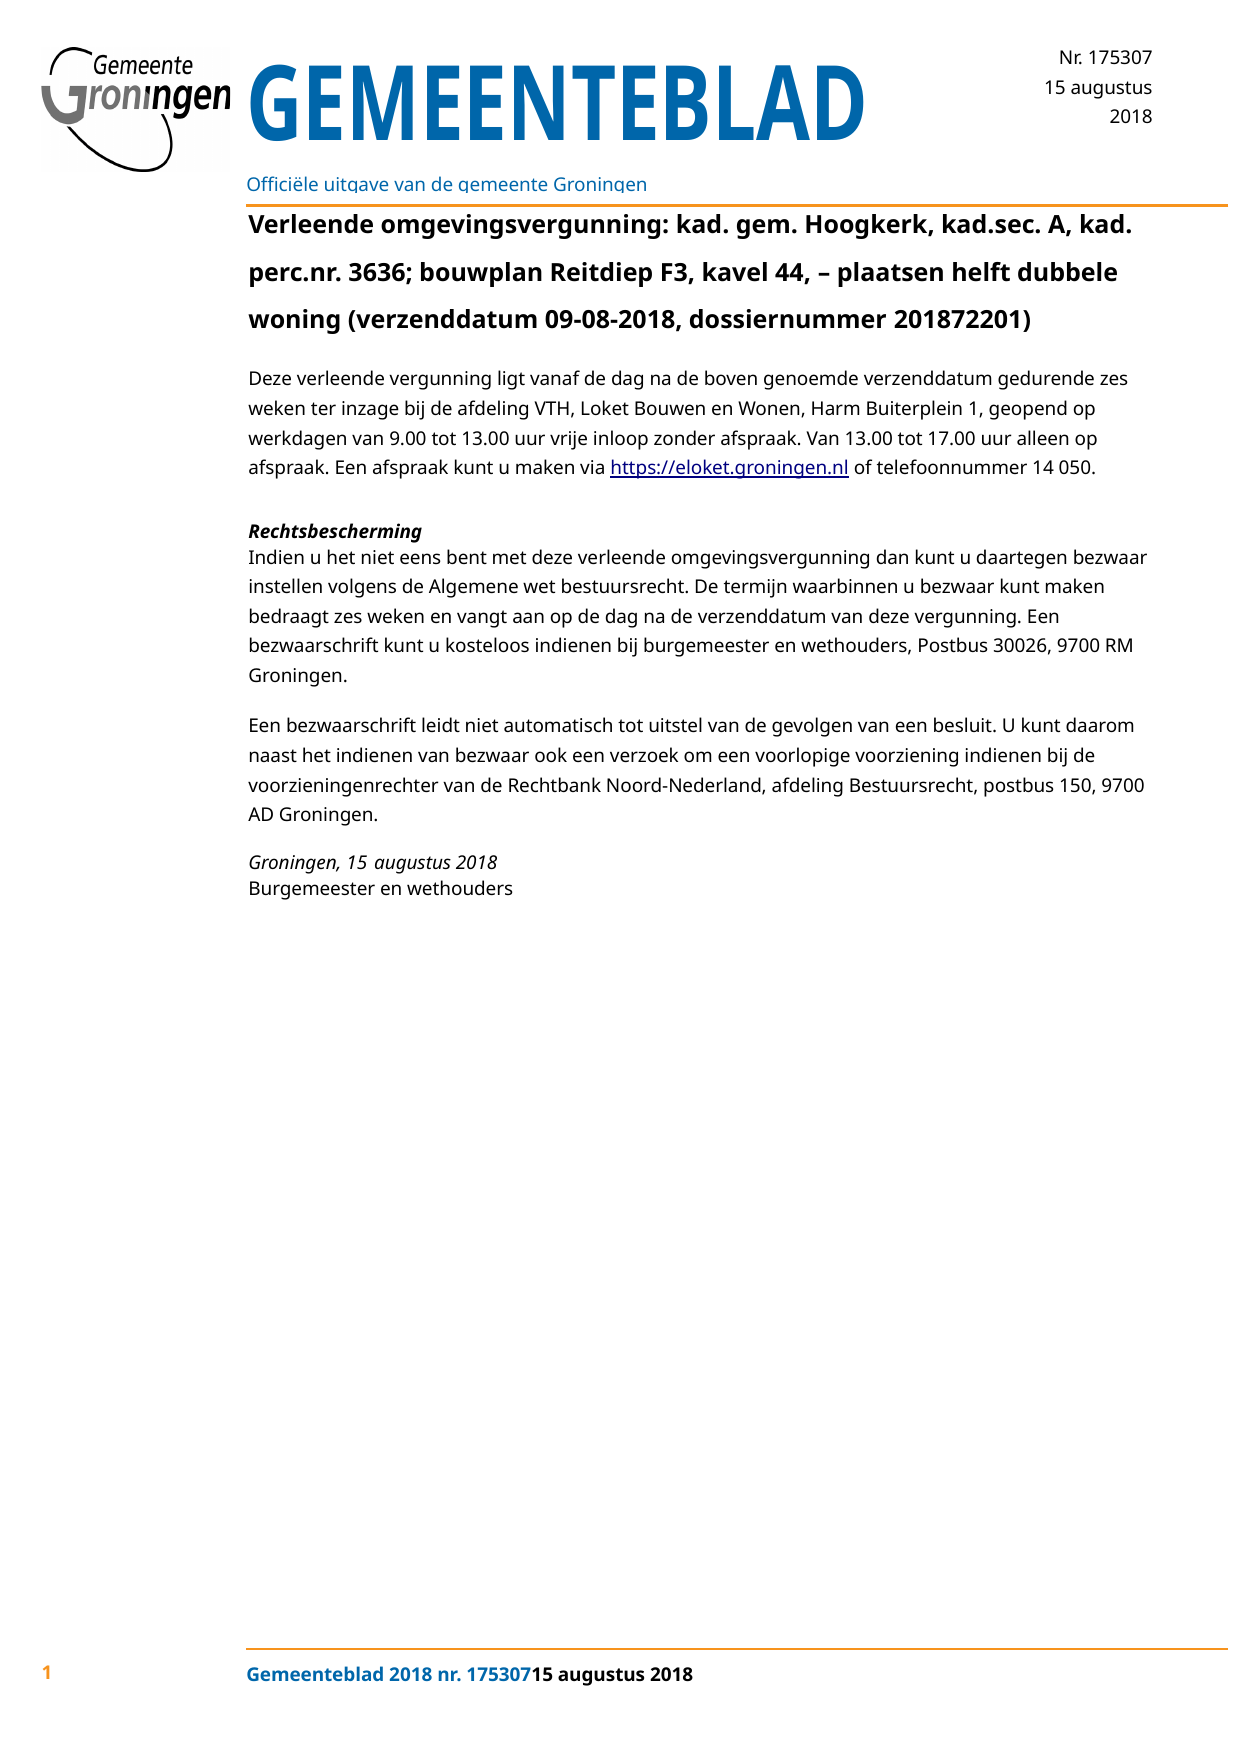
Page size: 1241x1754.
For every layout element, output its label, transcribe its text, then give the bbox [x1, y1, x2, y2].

text Rechtsbescherming [248, 518, 1152, 544]
text Burgemeester en wethouders [248, 875, 1152, 901]
text Verleende omgevingsvergunning: kad. gem. Hoogkerk, kad.sec. A, kad. perc.nr. 3636; bouwplan Reitdiep F3, kavel 44, – plaatsen helft dubbele woning (verzenddatum 09-08-2018, dossiernummer 201872201) [248, 207, 1152, 336]
text Een bezwaarschrift leidt niet automatisch tot uitstel van de gevolgen van een besluit. U kunt daarom naast het indienen van bezwaar ook een verzoek om een voorlopige voorziening indienen bij de voorzieningenrechter van de Rechtbank Noord-Nederland, afdeling Bestuursrecht, postbus 150, 9700 AD Groningen. [248, 713, 1152, 827]
text Groningen, 15 augustus 2018 [248, 849, 1152, 875]
text Deze verleende vergunning ligt vanaf de dag na de boven genoemde verzenddatum gedurende zes weken ter inzage bij de afdeling VTH, Loket Bouwen en Wonen, Harm Buiterplein 1, geopend op werkdagen van 9.00 tot 13.00 uur vrije inloop zonder afspraak. Van 13.00 tot 17.00 uur alleen op afspraak. Een afspraak kunt u maken via https://eloket.groningen.nl of telefoonnummer 14 050. [248, 366, 1152, 480]
text Indien u het niet eens bent met deze verleende omgevingsvergunning dan kunt u daartegen bezwaar instellen volgens de Algemene wet bestuursrecht. De termijn waarbinnen u bezwaar kunt maken bedraagt zes weken en vangt aan op de dag na de verzenddatum van deze vergunning. Een bezwaarschrift kunt u kosteloos indienen bij burgemeester en wethouders, Postbus 30026, 9700 RM Groningen. [248, 544, 1152, 688]
picture [41, 47, 231, 172]
